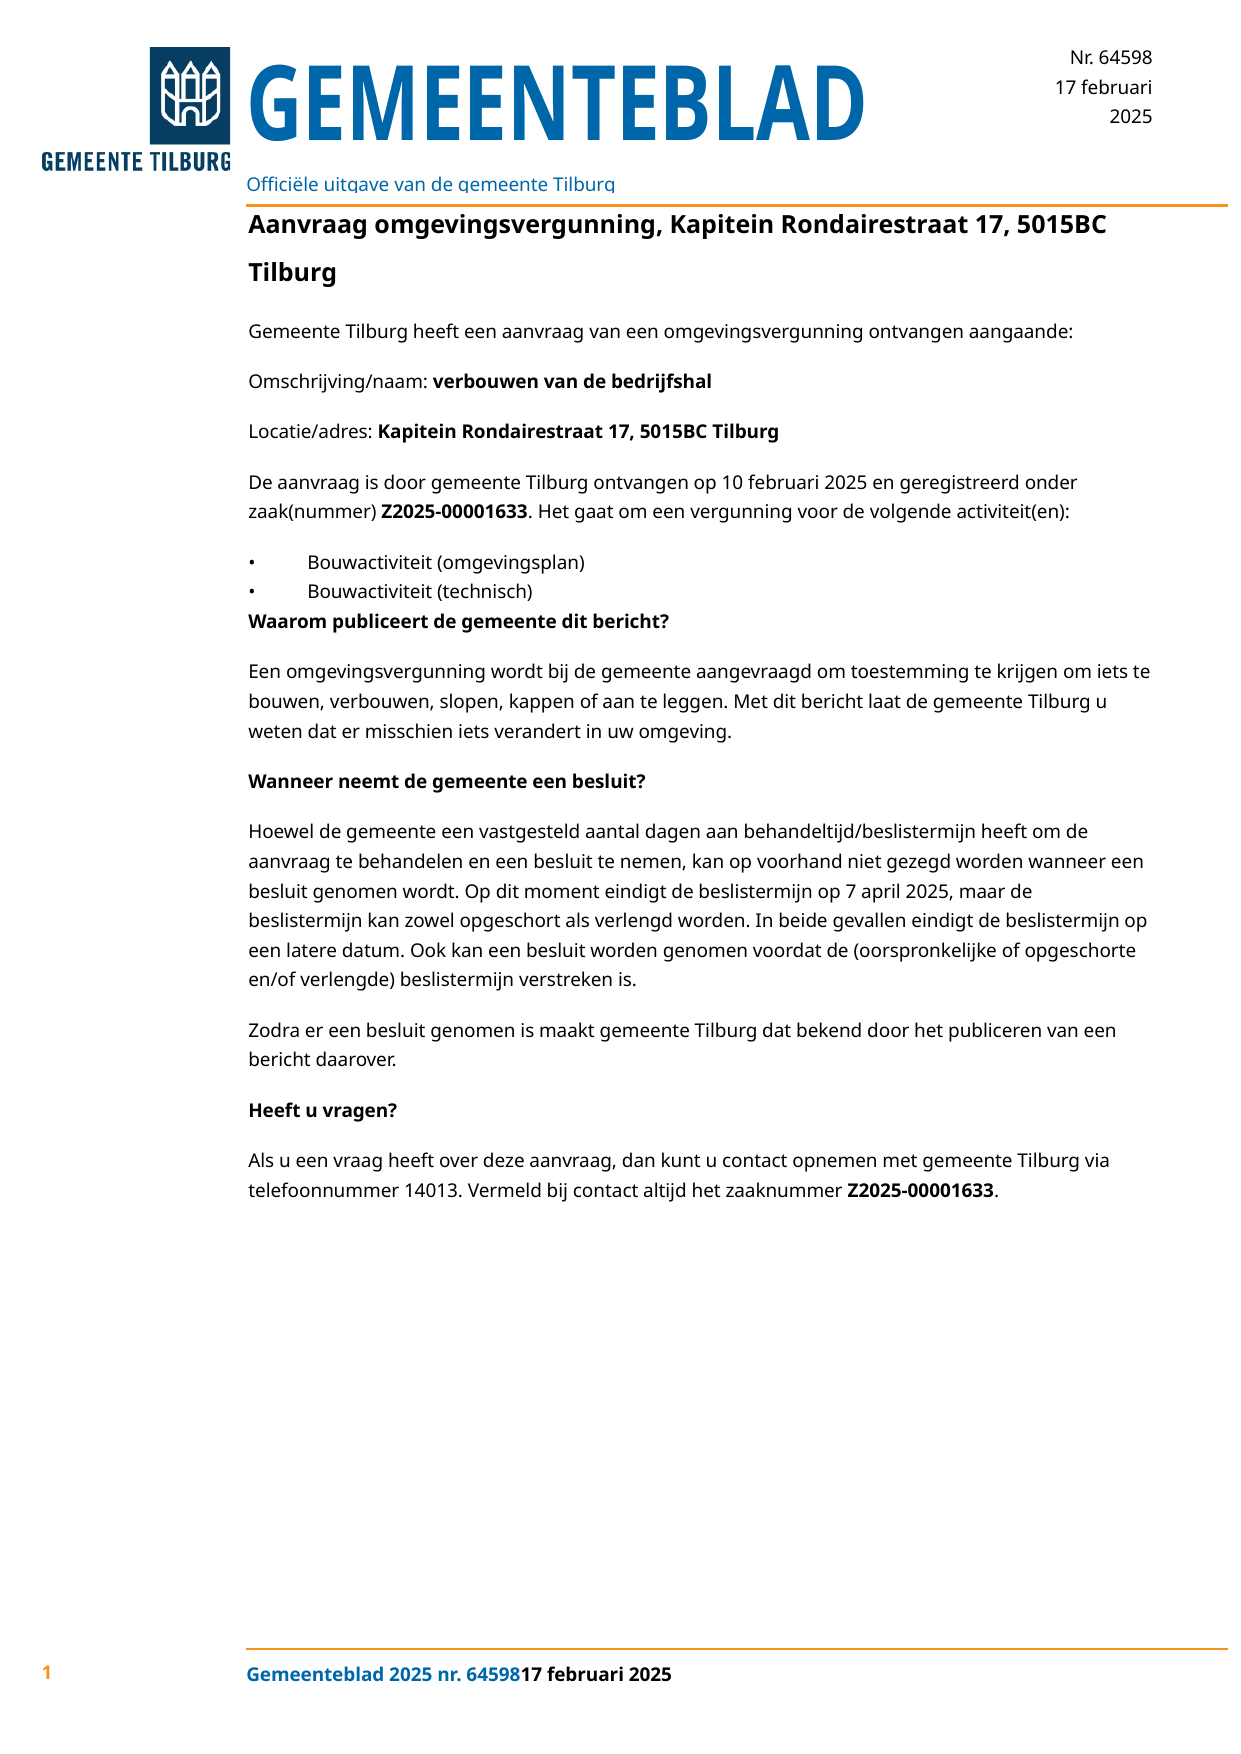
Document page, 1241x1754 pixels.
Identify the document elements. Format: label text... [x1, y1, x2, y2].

text Gemeente Tilburg heeft een aanvraag van een omgevingsvergunning ontvangen aangaande: [248, 318, 1152, 344]
text Zodra er een besluit genomen is maakt gemeente Tilburg dat bekend door het publiceren van een bericht daarover. [248, 1017, 1152, 1072]
text De aanvraag is door gemeente Tilburg ontvangen op 10 februari 2025 en geregistreerd onder zaak(nummer) Z2025-00001633. Het gaat om een vergunning voor de volgende activiteit(en): [248, 469, 1152, 524]
text Als u een vraag heeft over deze aanvraag, dan kunt u contact opnemen met gemeente Tilburg via telefoonnummer 14013. Vermeld bij contact altijd het zaaknummer Z2025-00001633. [248, 1147, 1152, 1203]
list Bouwactiviteit (technisch) [248, 579, 1152, 604]
text Waarom publiceert de gemeente dit bericht? [248, 608, 1152, 634]
picture [41, 47, 231, 172]
text Heeft u vragen? [248, 1097, 1152, 1123]
list Bouwactiviteit (omgevingsplan) [248, 549, 1152, 575]
text Hoewel de gemeente een vastgesteld aantal dagen aan behandeltijd/beslistermijn heeft om de aanvraag te behandelen en een besluit te nemen, kan op voorhand niet gezegd worden wanneer een besluit genomen wordt. Op dit moment eindigt de beslistermijn op 7 april 2025, maar de beslistermijn kan zowel opgeschort als verlengd worden. In beide gevallen eindigt de beslistermijn op een latere datum. Ook kan een besluit worden genomen voordat de (oorspronkelijke of opgeschorte en/of verlengde) beslistermijn verstreken is. [248, 819, 1152, 992]
text Omschrijving/naam: verbouwen van de bedrijfshal [248, 368, 1152, 394]
text Wanneer neemt de gemeente een besluit? [248, 768, 1152, 794]
text Aanvraag omgevingsvergunning, Kapitein Rondairestraat 17, 5015BC Tilburg [248, 207, 1152, 288]
text Een omgevingsvergunning wordt bij de gemeente aangevraagd om toestemming te krijgen om iets te bouwen, verbouwen, slopen, kappen of aan te leggen. Met dit bericht laat de gemeente Tilburg u weten dat er misschien iets verandert in uw omgeving. [248, 659, 1152, 744]
text Locatie/adres: Kapitein Rondairestraat 17, 5015BC Tilburg [248, 419, 1152, 444]
